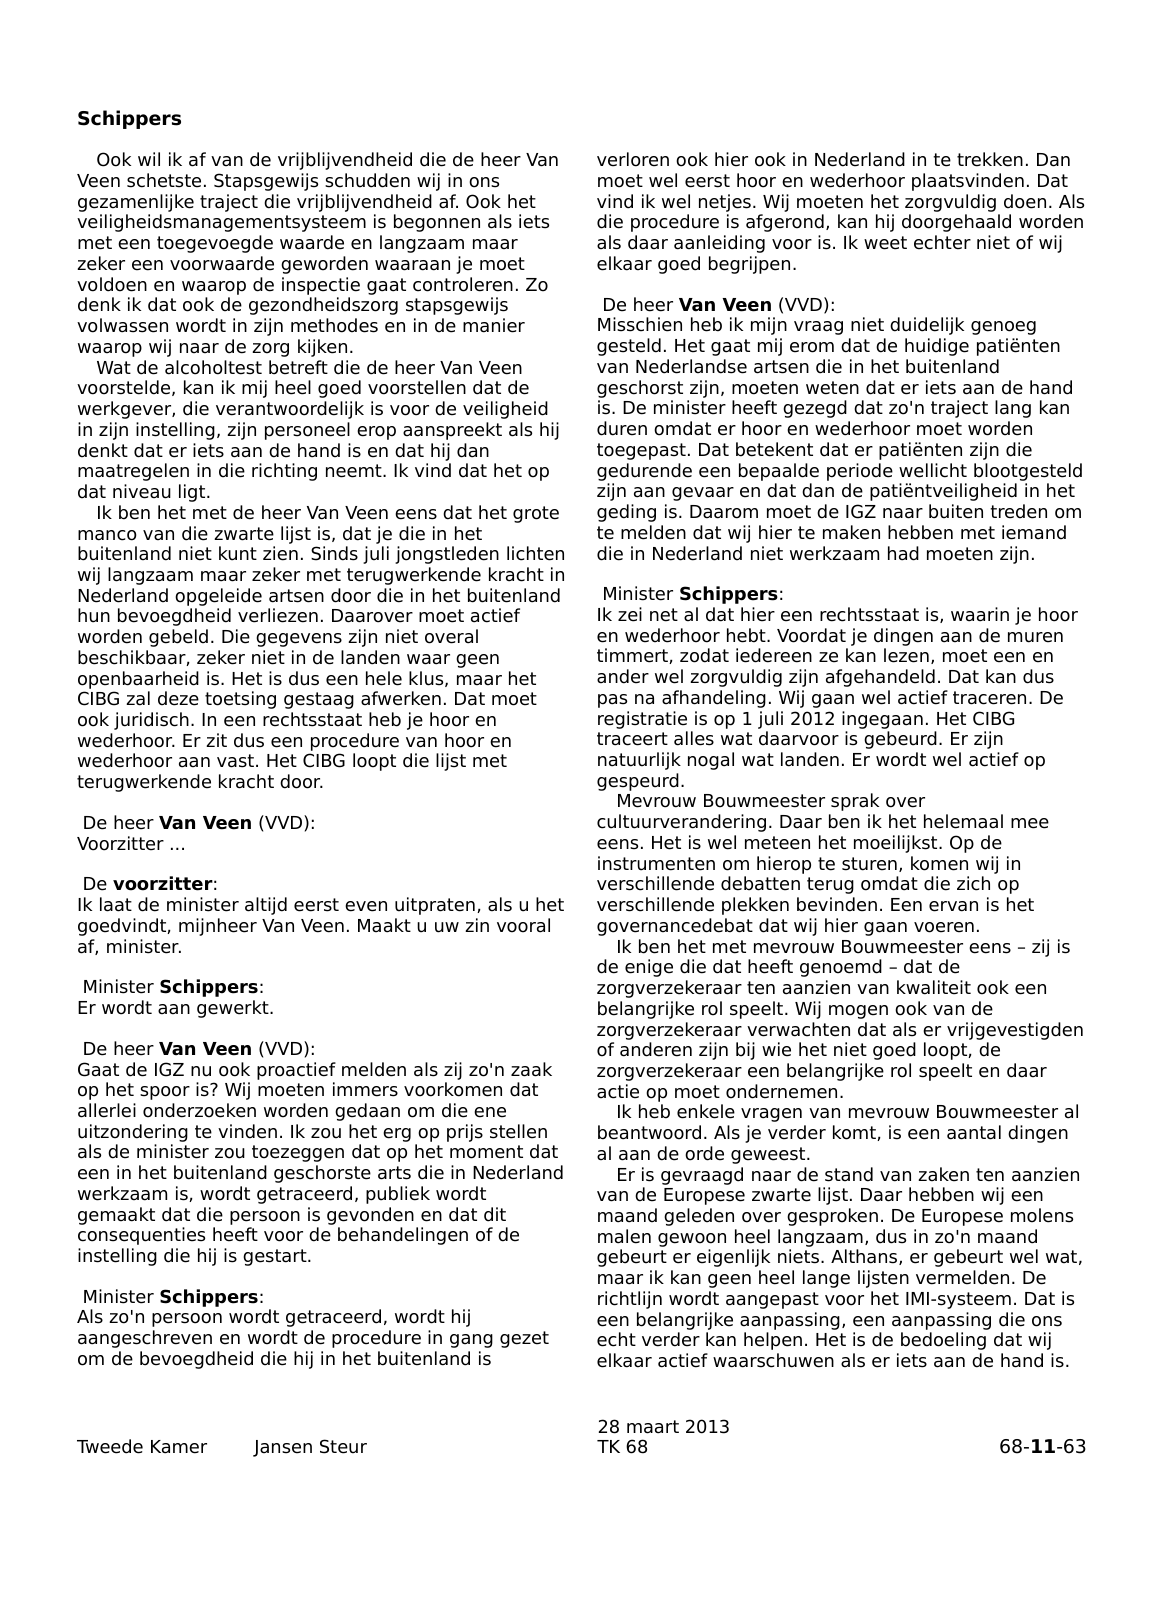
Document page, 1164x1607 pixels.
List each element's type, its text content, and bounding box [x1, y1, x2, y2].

text verloren ook hier ook in Nederland in te trekken. Dan moet wel eerst hoor en wederhoor plaatsvinden. Dat vind ik wel netjes. Wij moeten het zorgvuldig doen. Als die procedure is afgerond, kan hij doorgehaald worden als daar aanleiding voor is. Ik weet echter niet of wij elkaar goed begrijpen. [596, 150, 1087, 274]
text De voorzitter: [77, 874, 567, 895]
text Ik heb enkele vragen van mevrouw Bouwmeester al beantwoord. Als je verder komt, is een aantal dingen al aan de orde geweest. [596, 1102, 1087, 1164]
text Minister Schippers: [77, 1287, 567, 1307]
text Misschien heb ik mijn vraag niet duidelijk genoeg gesteld. Het gaat mij erom dat de huidige patiënten van Nederlandse artsen die in het buitenland geschorst zijn, moeten weten dat er iets aan de hand is. De minister heeft gezegd dat zo'n traject lang kan duren omdat er hoor en wederhoor moet worden toegepast. Dat betekent dat er patiënten zijn die gedurende een bepaalde periode wellicht blootgesteld zijn aan gevaar en dat dan de patiëntveiligheid in het geding is. Daarom moet de IGZ naar buiten treden om te melden dat wij hier te maken hebben met iemand die in Nederland niet werkzaam had moeten zijn. [596, 315, 1087, 564]
text Ik ben het met de heer Van Veen eens dat het grote manco van die zwarte lijst is, dat je die in het buitenland niet kunt zien. Sinds juli jongstleden lichten wij langzaam maar zeker met terugwerkende kracht in Nederland opgeleide artsen door die in het buitenland hun bevoegdheid verliezen. Daarover moet actief worden gebeld. Die gegevens zijn niet overal beschikbaar, zeker niet in de landen waar geen openbaarheid is. Het is dus een hele klus, maar het CIBG zal deze toetsing gestaag afwerken. Dat moet ook juridisch. In een rechtsstaat heb je hoor en wederhoor. Er zit dus een procedure van hoor en wederhoor aan vast. Het CIBG loopt die lijst met terugwerkende kracht door. [77, 503, 567, 793]
text Ik ben het met mevrouw Bouwmeester eens – zij is de enige die dat heeft genoemd – dat de zorgverzekeraar ten aanzien van kwaliteit ook een belangrijke rol speelt. Wij mogen ook van de zorgverzekeraar verwachten dat als er vrijgevestigden of anderen zijn bij wie het niet goed loopt, de zorgverzekeraar een belangrijke rol speelt en daar actie op moet ondernemen. [596, 936, 1087, 1102]
text Ik laat de minister altijd eerst even uitpraten, als u het goedvindt, mijnheer Van Veen. Maakt u uw zin vooral af, minister. [77, 895, 567, 957]
text Mevrouw Bouwmeester sprak over cultuurverandering. Daar ben ik het helemaal mee eens. Het is wel meteen het moeilijkst. Op de instrumenten om hierop te sturen, komen wij in verschillende debatten terug omdat die zich op verschillende plekken bevinden. Een ervan is het governancedebat dat wij hier gaan voeren. [596, 791, 1087, 936]
text Er wordt aan gewerkt. [77, 998, 567, 1019]
text De heer Van Veen (VVD): [77, 813, 567, 833]
text Ook wil ik af van de vrijblijvendheid die de heer Van Veen schetste. Stapsgewijs schudden wij in ons gezamenlijke traject die vrijblijvendheid af. Ook het veiligheidsmanagementsysteem is begonnen als iets met een toegevoegde waarde en langzaam maar zeker een voorwaarde geworden waaraan je moet voldoen en waarop de inspectie gaat controleren. Zo denk ik dat ook de gezondheidszorg stapsgewijs volwassen wordt in zijn methodes en in de manier waarop wij naar de zorg kijken. [77, 150, 567, 357]
text Ik zei net al dat hier een rechtsstaat is, waarin je hoor en wederhoor hebt. Voordat je dingen aan de muren timmert, zodat iedereen ze kan lezen, moet een en ander wel zorgvuldig zijn afgehandeld. Dat kan dus pas na afhandeling. Wij gaan wel actief traceren. De registratie is op 1 juli 2012 ingegaan. Het CIBG traceert alles wat daarvoor is gebeurd. Er zijn natuurlijk nogal wat landen. Er wordt wel actief op gespeurd. [596, 605, 1087, 791]
text Er is gevraagd naar de stand van zaken ten aanzien van de Europese zwarte lijst. Daar hebben wij een maand geleden over gesproken. De Europese molens malen gewoon heel langzaam, dus in zo'n maand gebeurt er eigenlijk niets. Althans, er gebeurt wel wat, maar ik kan geen heel lange lijsten vermelden. De richtlijn wordt aangepast voor het IMI-systeem. Dat is een belangrijke aanpassing, een aanpassing die ons echt verder kan helpen. Het is de bedoeling dat wij elkaar actief waarschuwen als er iets aan de hand is. [596, 1164, 1087, 1372]
text Minister Schippers: [596, 584, 1087, 605]
text Minister Schippers: [77, 977, 567, 998]
text Voorzitter ... [77, 833, 567, 854]
text De heer Van Veen (VVD): [596, 294, 1087, 315]
text Gaat de IGZ nu ook proactief melden als zij zo'n zaak op het spoor is? Wij moeten immers voorkomen dat allerlei onderzoeken worden gedaan om die ene uitzondering te vinden. Ik zou het erg op prijs stellen als de minister zou toezeggen dat op het moment dat een in het buitenland geschorste arts die in Nederland werkzaam is, wordt getraceerd, publiek wordt gemaakt dat die persoon is gevonden en dat dit consequenties heeft voor de behandelingen of de instelling die hij is gestart. [77, 1059, 567, 1267]
text De heer Van Veen (VVD): [77, 1039, 567, 1059]
text Wat de alcoholtest betreft die de heer Van Veen voorstelde, kan ik mij heel goed voorstellen dat de werkgever, die verantwoordelijk is voor de veiligheid in zijn instelling, zijn personeel erop aanspreekt als hij denkt dat er iets aan de hand is en dat hij dan maatregelen in die richting neemt. Ik vind dat het op dat niveau ligt. [77, 357, 567, 503]
text Als zo'n persoon wordt getraceerd, wordt hij aangeschreven en wordt de procedure in gang gezet om de bevoegdheid die hij in het buitenland is [77, 1307, 567, 1369]
